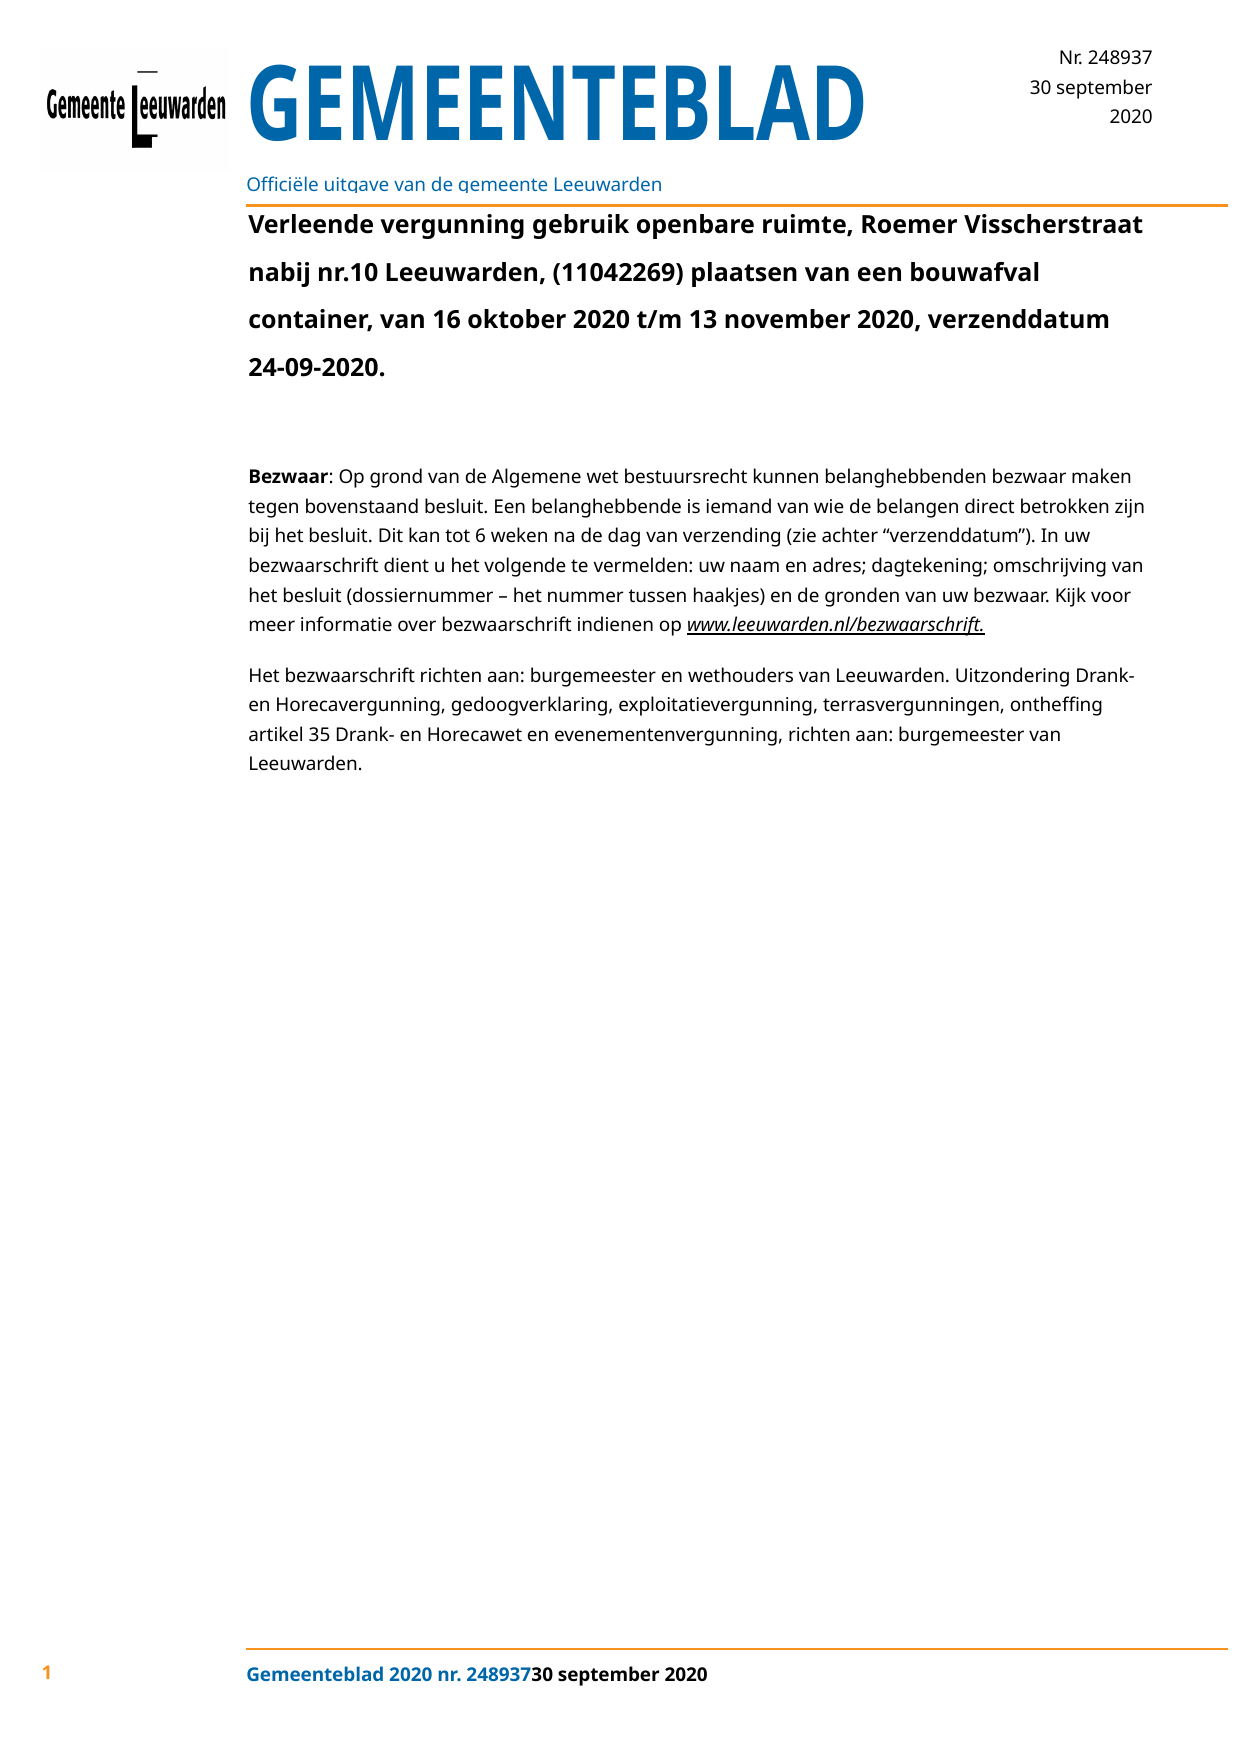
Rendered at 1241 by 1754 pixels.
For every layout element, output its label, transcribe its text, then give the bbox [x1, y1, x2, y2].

text Bezwaar: Op grond van de Algemene wet bestuursrecht kunnen belanghebbenden bezwaar maken tegen bovenstaand besluit. Een belanghebbende is iemand van wie de belangen direct betrokken zijn bij het besluit. Dit kan tot 6 weken na de dag van verzending (zie achter “verzenddatum”). In uw bezwaarschrift dient u het volgende te vermelden: uw naam en adres; dagtekening; omschrijving van het besluit (dossiernummer – het nummer tussen haakjes) en de gronden van uw bezwaar. Kijk voor meer informatie over bezwaarschrift indienen op www.leeuwarden.nl/bezwaarschrift. [248, 463, 1152, 637]
text Het bezwaarschrift richten aan: burgemeester en wethouders van Leeuwarden. Uitzondering Drank- en Horecavergunning, gedoogverklaring, exploitatievergunning, terrasvergunningen, ontheffing artikel 35 Drank- en Horecawet en evenementenvergunning, richten aan: burgemeester van Leeuwarden. [248, 662, 1152, 776]
text Verleende vergunning gebruik openbare ruimte, Roemer Visscherstraat nabij nr.10 Leeuwarden, (11042269) plaatsen van een bouwafval container, van 16 oktober 2020 t/m 13 november 2020, verzenddatum 24-09-2020. [248, 207, 1152, 384]
picture [41, 47, 231, 172]
